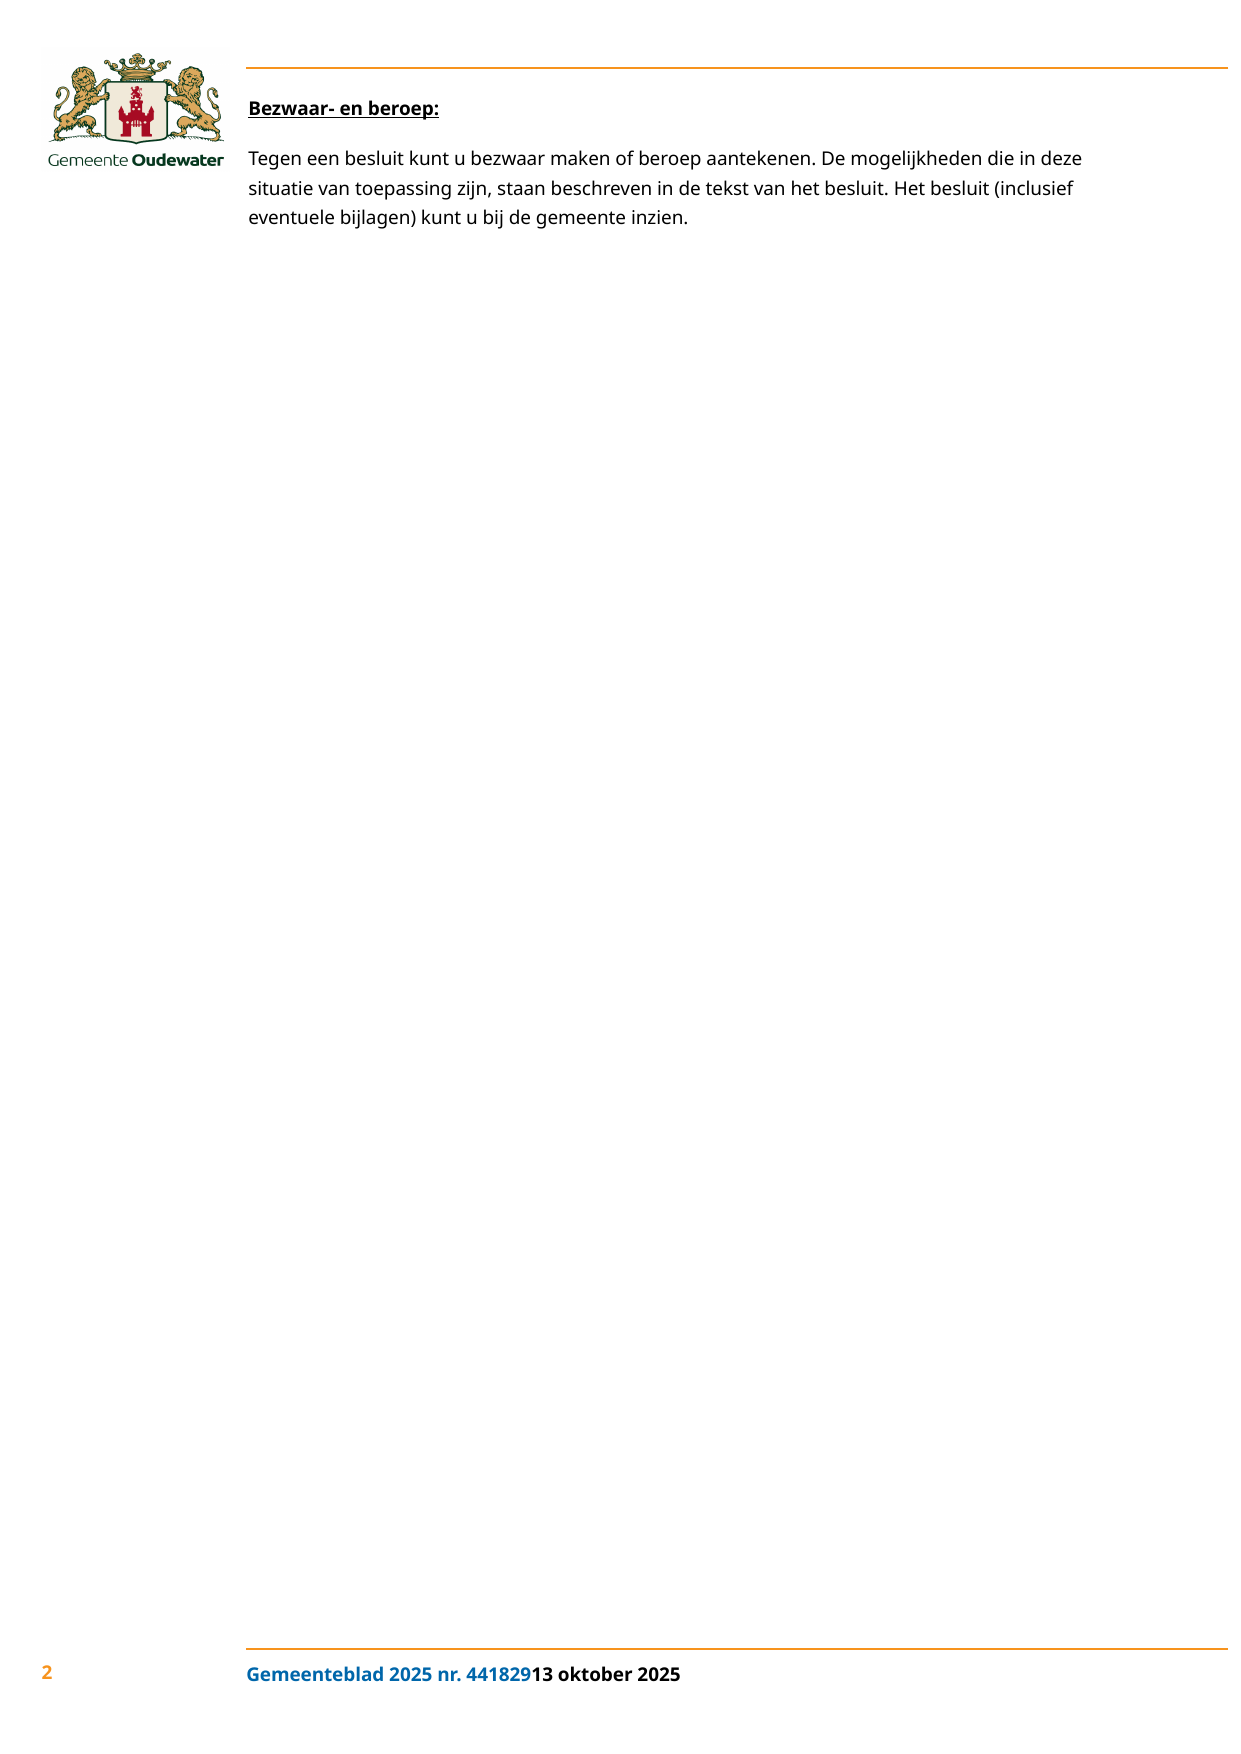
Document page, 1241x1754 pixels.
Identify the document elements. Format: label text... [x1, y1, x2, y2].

text Bezwaar- en beroep: [248, 95, 1152, 121]
text Tegen een besluit kunt u bezwaar maken of beroep aantekenen. De mogelijkheden die in deze situatie van toepassing zijn, staan beschreven in de tekst van het besluit. Het besluit (inclusief eventuele bijlagen) kunt u bij de gemeente inzien. [248, 145, 1152, 230]
picture [41, 47, 231, 172]
